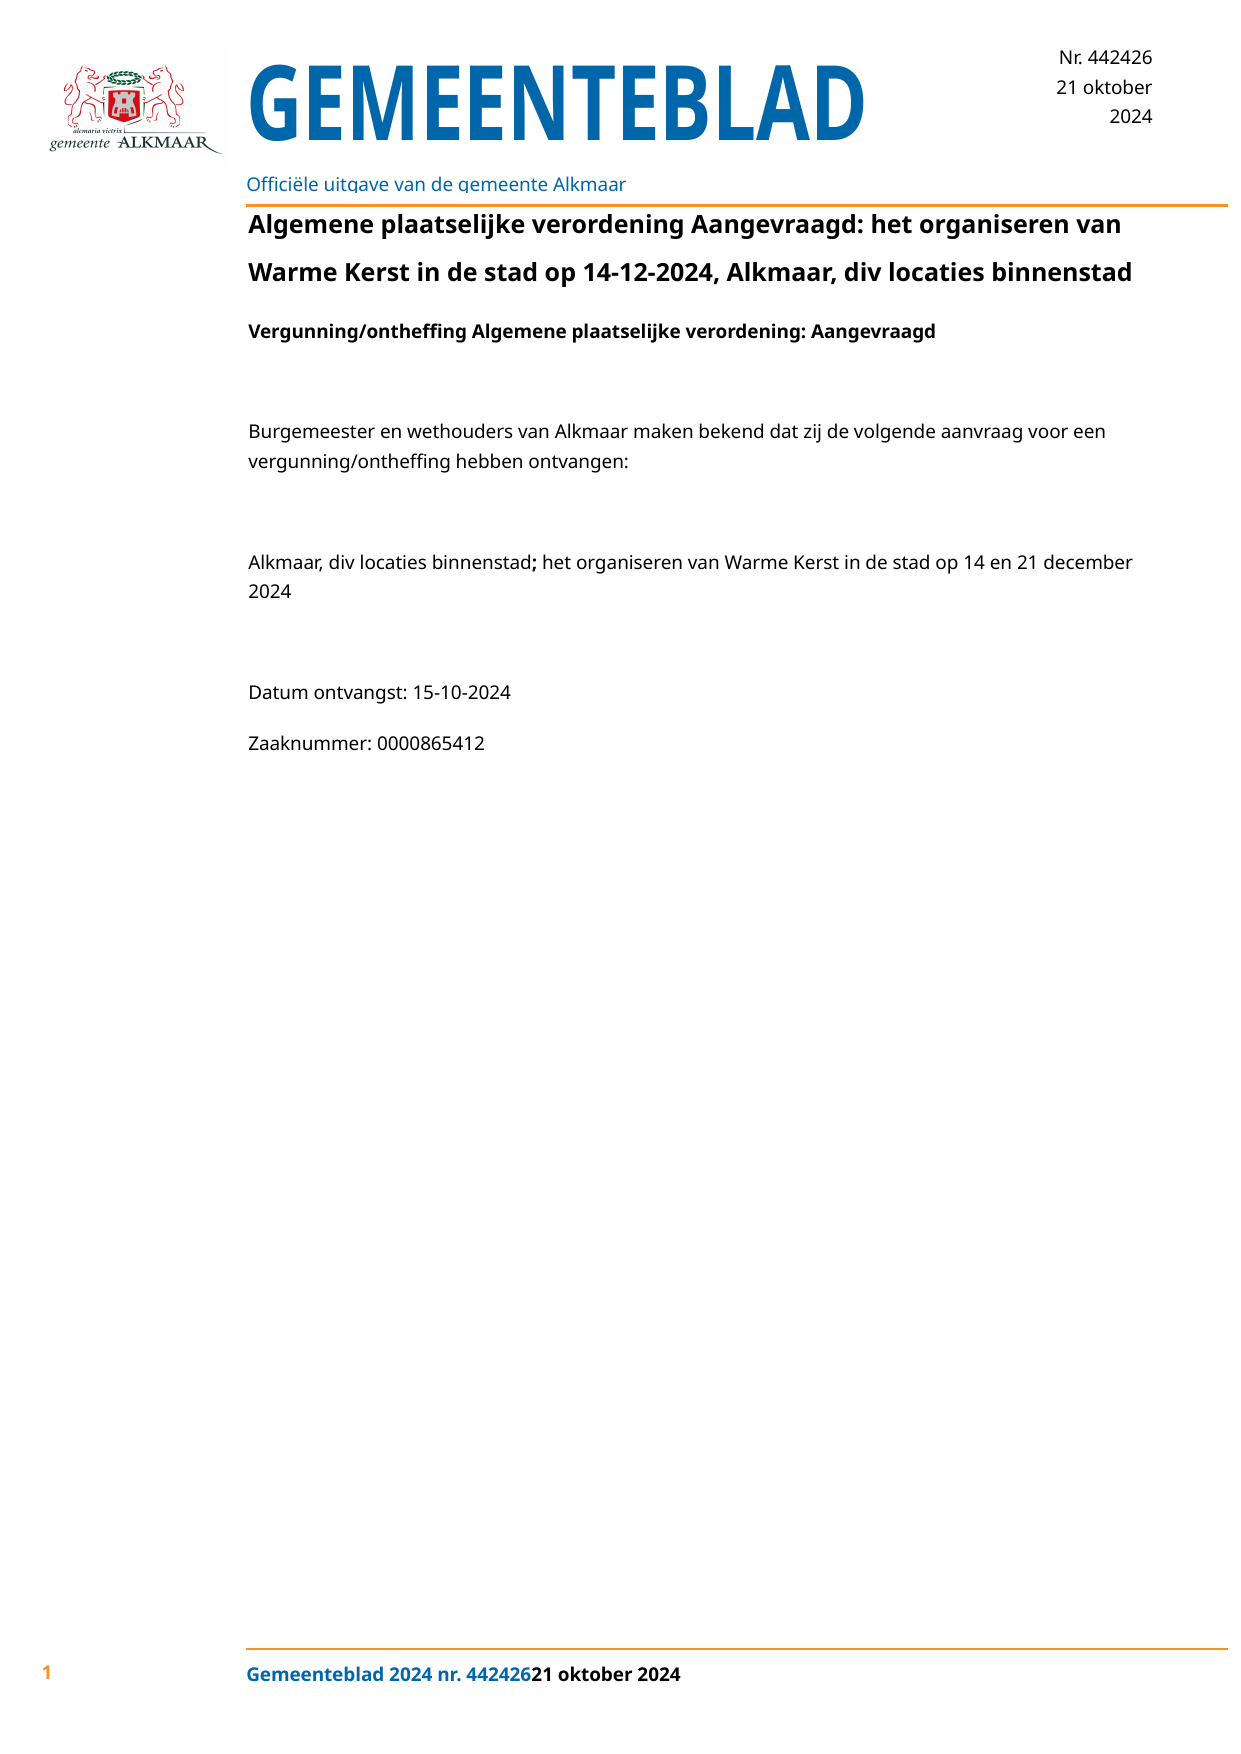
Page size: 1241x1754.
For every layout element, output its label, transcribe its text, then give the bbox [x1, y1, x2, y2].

text Burgemeester en wethouders van Alkmaar maken bekend dat zij de volgende aanvraag voor een vergunning/ontheffing hebben ontvangen: [248, 419, 1152, 474]
text Algemene plaatselijke verordening Aangevraagd: het organiseren van Warme Kerst in de stad op 14-12-2024, Alkmaar, div locaties binnenstad [248, 207, 1152, 288]
text Vergunning/ontheffing Algemene plaatselijke verordening: Aangevraagd [248, 318, 1152, 344]
text Datum ontvangst: 15-10-2024 [248, 679, 1152, 705]
text Alkmaar, div locaties binnenstad; het organiseren van Warme Kerst in de stad op 14 en 21 december 2024 [248, 549, 1152, 604]
picture [41, 47, 231, 172]
text Zaaknummer: 0000865412 [248, 730, 1152, 756]
